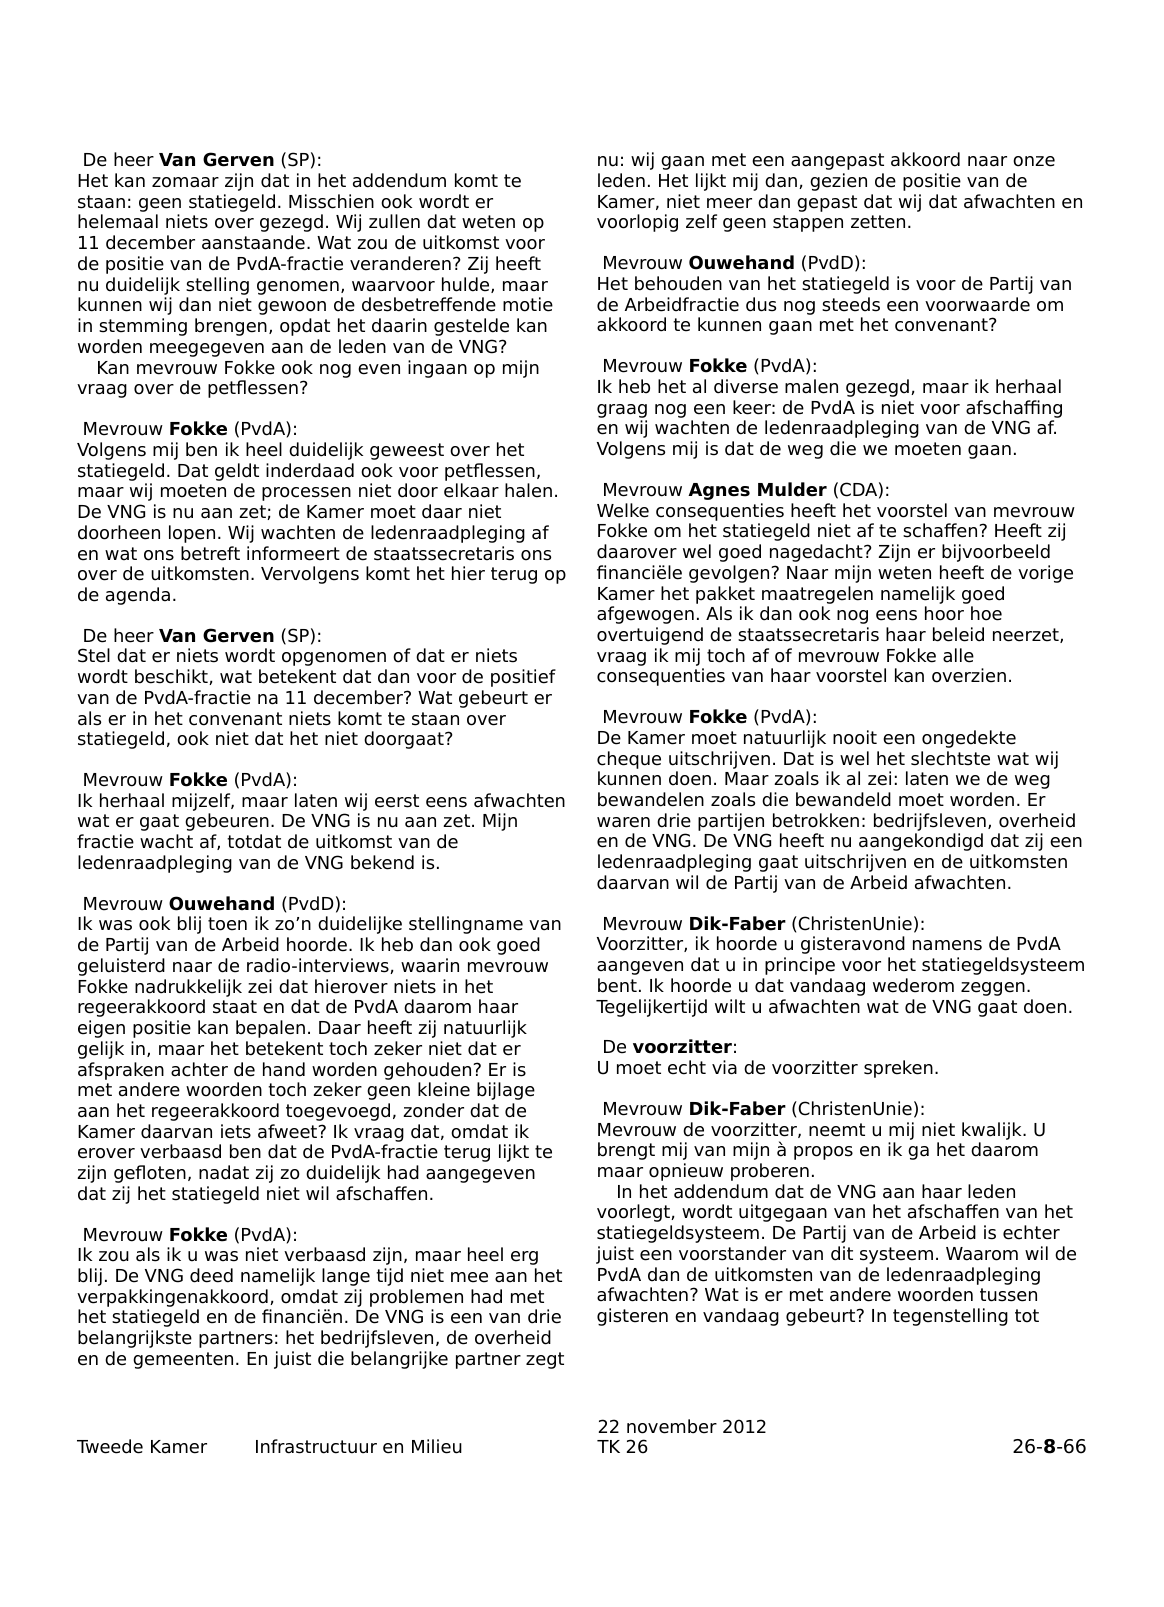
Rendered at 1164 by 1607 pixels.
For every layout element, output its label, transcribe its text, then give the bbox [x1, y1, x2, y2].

text De voorzitter: [596, 1037, 1087, 1058]
text Mevrouw Fokke (PvdA): [596, 356, 1087, 377]
text Het kan zomaar zijn dat in het addendum komt te staan: geen statiegeld. Misschien ook wordt er helemaal niets over gezegd. Wij zullen dat weten op 11 december aanstaande. Wat zou de uitkomst voor de positie van de PvdA-fractie veranderen? Zij heeft nu duidelijk stelling genomen, waarvoor hulde, maar kunnen wij dan niet gewoon de desbetreffende motie in stemming brengen, opdat het daarin gestelde kan worden meegegeven aan de leden van de VNG? [77, 171, 567, 357]
text De heer Van Gerven (SP): [77, 626, 567, 646]
text Mevrouw Agnes Mulder (CDA): [596, 480, 1087, 500]
text Ik was ook blij toen ik zo’n duidelijke stellingname van de Partij van de Arbeid hoorde. Ik heb dan ook goed geluisterd naar de radio-interviews, waarin mevrouw Fokke nadrukkelijk zei dat hierover niets in het regeerakkoord staat en dat de PvdA daarom haar eigen positie kan bepalen. Daar heeft zij natuurlijk gelijk in, maar het betekent toch zeker niet dat er afspraken achter de hand worden gehouden? Er is met andere woorden toch zeker geen kleine bijlage aan het regeerakkoord toegevoegd, zonder dat de Kamer daarvan iets afweet? Ik vraag dat, omdat ik erover verbaasd ben dat de PvdA-fractie terug lijkt te zijn gefloten, nadat zij zo duidelijk had aangegeven dat zij het statiegeld niet wil afschaffen. [77, 914, 567, 1204]
text Mevrouw de voorzitter, neemt u mij niet kwalijk. U brengt mij van mijn à propos en ik ga het daarom maar opnieuw proberen. [596, 1119, 1087, 1182]
text Het behouden van het statiegeld is voor de Partij van de Arbeidfractie dus nog steeds een voorwaarde om akkoord te kunnen gaan met het convenant? [596, 274, 1087, 336]
text In het addendum dat de VNG aan haar leden voorlegt, wordt uitgegaan van het afschaffen van het statiegeldsysteem. De Partij van de Arbeid is echter juist een voorstander van dit systeem. Waarom wil de PvdA dan de uitkomsten van de ledenraadpleging afwachten? Wat is er met andere woorden tussen gisteren en vandaag gebeurt? In tegenstelling tot [596, 1182, 1087, 1327]
text Stel dat er niets wordt opgenomen of dat er niets wordt beschikt, wat betekent dat dan voor de positief van de PvdA-fractie na 11 december? Wat gebeurt er als er in het convenant niets komt te staan over statiegeld, ook niet dat het niet doorgaat? [77, 646, 567, 750]
text De heer Van Gerven (SP): [77, 150, 567, 171]
text Mevrouw Fokke (PvdA): [77, 1224, 567, 1245]
text Mevrouw Ouwehand (PvdD): [596, 253, 1087, 274]
text U moet echt via de voorzitter spreken. [596, 1058, 1087, 1079]
text De Kamer moet natuurlijk nooit een ongedekte cheque uitschrijven. Dat is wel het slechtste wat wij kunnen doen. Maar zoals ik al zei: laten we de weg bewandelen zoals die bewandeld moet worden. Er waren drie partijen betrokken: bedrijfsleven, overheid en de VNG. De VNG heeft nu aangekondigd dat zij een ledenraadpleging gaat uitschrijven en de uitkomsten daarvan wil de Partij van de Arbeid afwachten. [596, 728, 1087, 893]
text Kan mevrouw Fokke ook nog even ingaan op mijn vraag over de petflessen? [77, 357, 567, 399]
text Volgens mij ben ik heel duidelijk geweest over het statiegeld. Dat geldt inderdaad ook voor petflessen, maar wij moeten de processen niet door elkaar halen. De VNG is nu aan zet; de Kamer moet daar niet doorheen lopen. Wij wachten de ledenraadpleging af en wat ons betreft informeert de staatssecretaris ons over de uitkomsten. Vervolgens komt het hier terug op de agenda. [77, 440, 567, 606]
text Ik zou als ik u was niet verbaasd zijn, maar heel erg blij. De VNG deed namelijk lange tijd niet mee aan het verpakkingenakkoord, omdat zij problemen had met het statiegeld en de financiën. De VNG is een van drie belangrijkste partners: het bedrijfsleven, de overheid en de gemeenten. En juist die belangrijke partner zegt [77, 1245, 567, 1369]
text Welke consequenties heeft het voorstel van mevrouw Fokke om het statiegeld niet af te schaffen? Heeft zij daarover wel goed nagedacht? Zijn er bijvoorbeeld financiële gevolgen? Naar mijn weten heeft de vorige Kamer het pakket maatregelen namelijk goed afgewogen. Als ik dan ook nog eens hoor hoe overtuigend de staatssecretaris haar beleid neerzet, vraag ik mij toch af of mevrouw Fokke alle consequenties van haar voorstel kan overzien. [596, 500, 1087, 687]
text Mevrouw Ouwehand (PvdD): [77, 893, 567, 914]
text Voorzitter, ik hoorde u gisteravond namens de PvdA aangeven dat u in principe voor het statiegeldsysteem bent. Ik hoorde u dat vandaag wederom zeggen. Tegelijkertijd wilt u afwachten wat de VNG gaat doen. [596, 934, 1087, 1017]
text Ik heb het al diverse malen gezegd, maar ik herhaal graag nog een keer: de PvdA is niet voor afschaffing en wij wachten de ledenraadpleging van de VNG af. Volgens mij is dat de weg die we moeten gaan. [596, 377, 1087, 460]
text Mevrouw Fokke (PvdA): [77, 770, 567, 791]
text Mevrouw Fokke (PvdA): [596, 707, 1087, 728]
text Ik herhaal mijzelf, maar laten wij eerst eens afwachten wat er gaat gebeuren. De VNG is nu aan zet. Mijn fractie wacht af, totdat de uitkomst van de ledenraadpleging van de VNG bekend is. [77, 791, 567, 873]
text Mevrouw Dik-Faber (ChristenUnie): [596, 1099, 1087, 1119]
text Mevrouw Fokke (PvdA): [77, 419, 567, 440]
text Mevrouw Dik-Faber (ChristenUnie): [596, 913, 1087, 934]
text nu: wij gaan met een aangepast akkoord naar onze leden. Het lijkt mij dan, gezien de positie van de Kamer, niet meer dan gepast dat wij dat afwachten en voorlopig zelf geen stappen zetten. [596, 150, 1087, 233]
